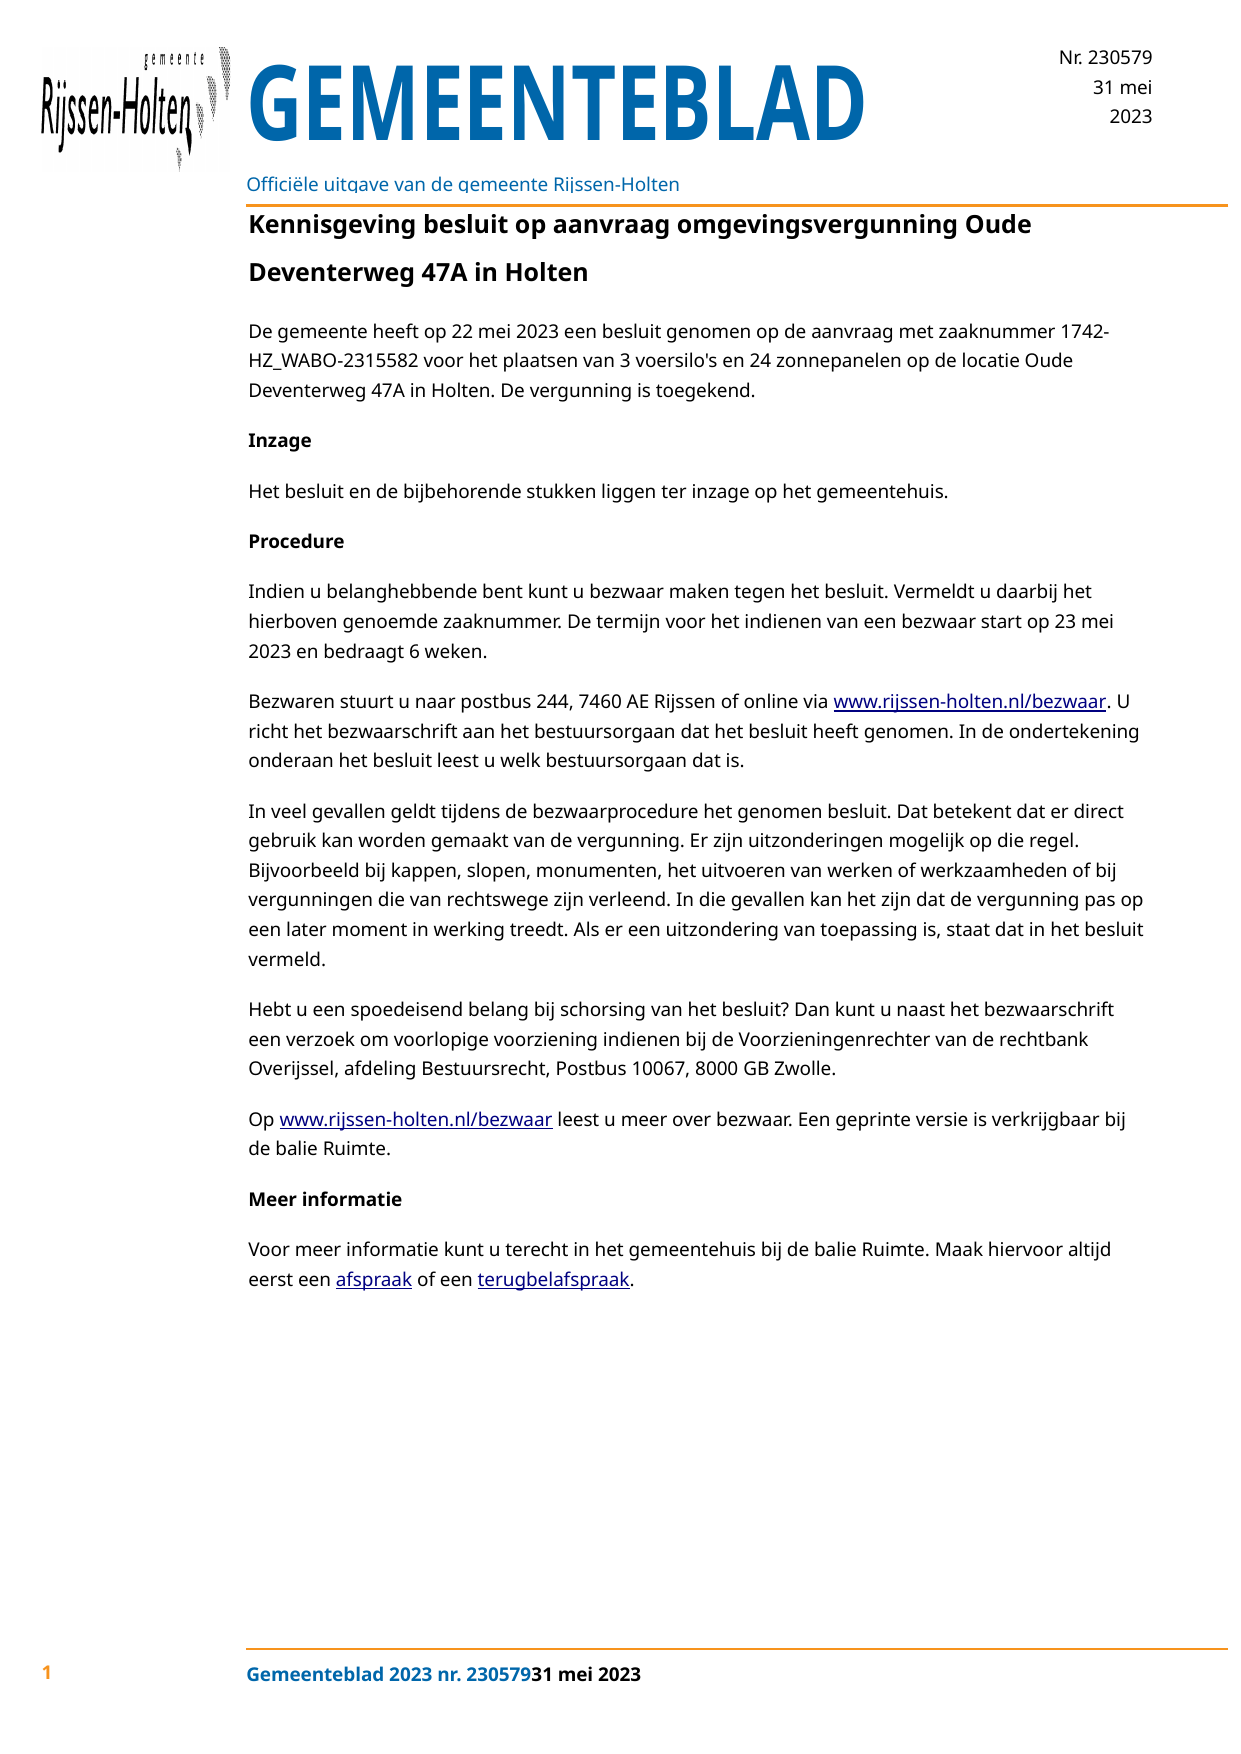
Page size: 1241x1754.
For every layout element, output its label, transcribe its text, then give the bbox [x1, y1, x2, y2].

text In veel gevallen geldt tijdens de bezwaarprocedure het genomen besluit. Dat betekent dat er direct gebruik kan worden gemaakt van de vergunning. Er zijn uitzonderingen mogelijk op die regel. Bijvoorbeeld bij kappen, slopen, monumenten, het uitvoeren van werken of werkzaamheden of bij vergunningen die van rechtswege zijn verleend. In die gevallen kan het zijn dat de vergunning pas op een later moment in werking treedt. Als er een uitzondering van toepassing is, staat dat in het besluit vermeld. [248, 798, 1152, 972]
text Inzage [248, 427, 1152, 453]
text Op www.rijssen-holten.nl/bezwaar leest u meer over bezwaar. Een geprinte versie is verkrijgbaar bij de balie Ruimte. [248, 1106, 1152, 1161]
picture [41, 47, 231, 172]
text Procedure [248, 528, 1152, 554]
text Indien u belanghebbende bent kunt u bezwaar maken tegen het besluit. Vermeldt u daarbij het hierboven genoemde zaaknummer. De termijn voor het indienen van een bezwaar start op 23 mei 2023 en bedraagt 6 weken. [248, 579, 1152, 664]
text De gemeente heeft op 22 mei 2023 een besluit genomen op de aanvraag met zaaknummer 1742-HZ_WABO-2315582 voor het plaatsen van 3 voersilo's en 24 zonnepanelen op de locatie Oude Deventerweg 47A in Holten. De vergunning is toegekend. [248, 318, 1152, 403]
text Meer informatie [248, 1186, 1152, 1212]
text Voor meer informatie kunt u terecht in het gemeentehuis bij de balie Ruimte. Maak hiervoor altijd eerst een afspraak of een terugbelafspraak. [248, 1236, 1152, 1292]
text Bezwaren stuurt u naar postbus 244, 7460 AE Rijssen of online via www.rijssen-holten.nl/bezwaar. U richt het bezwaarschrift aan het bestuursorgaan dat het besluit heeft genomen. In de ondertekening onderaan het besluit leest u welk bestuursorgaan dat is. [248, 688, 1152, 773]
text Kennisgeving besluit op aanvraag omgevingsvergunning Oude Deventerweg 47A in Holten [248, 207, 1152, 288]
text Hebt u een spoedeisend belang bij schorsing van het besluit? Dan kunt u naast het bezwaarschrift een verzoek om voorlopige voorziening indienen bij de Voorzieningenrechter van de rechtbank Overijssel, afdeling Bestuursrecht, Postbus 10067, 8000 GB Zwolle. [248, 996, 1152, 1081]
text Het besluit en de bijbehorende stukken liggen ter inzage op het gemeentehuis. [248, 478, 1152, 504]
